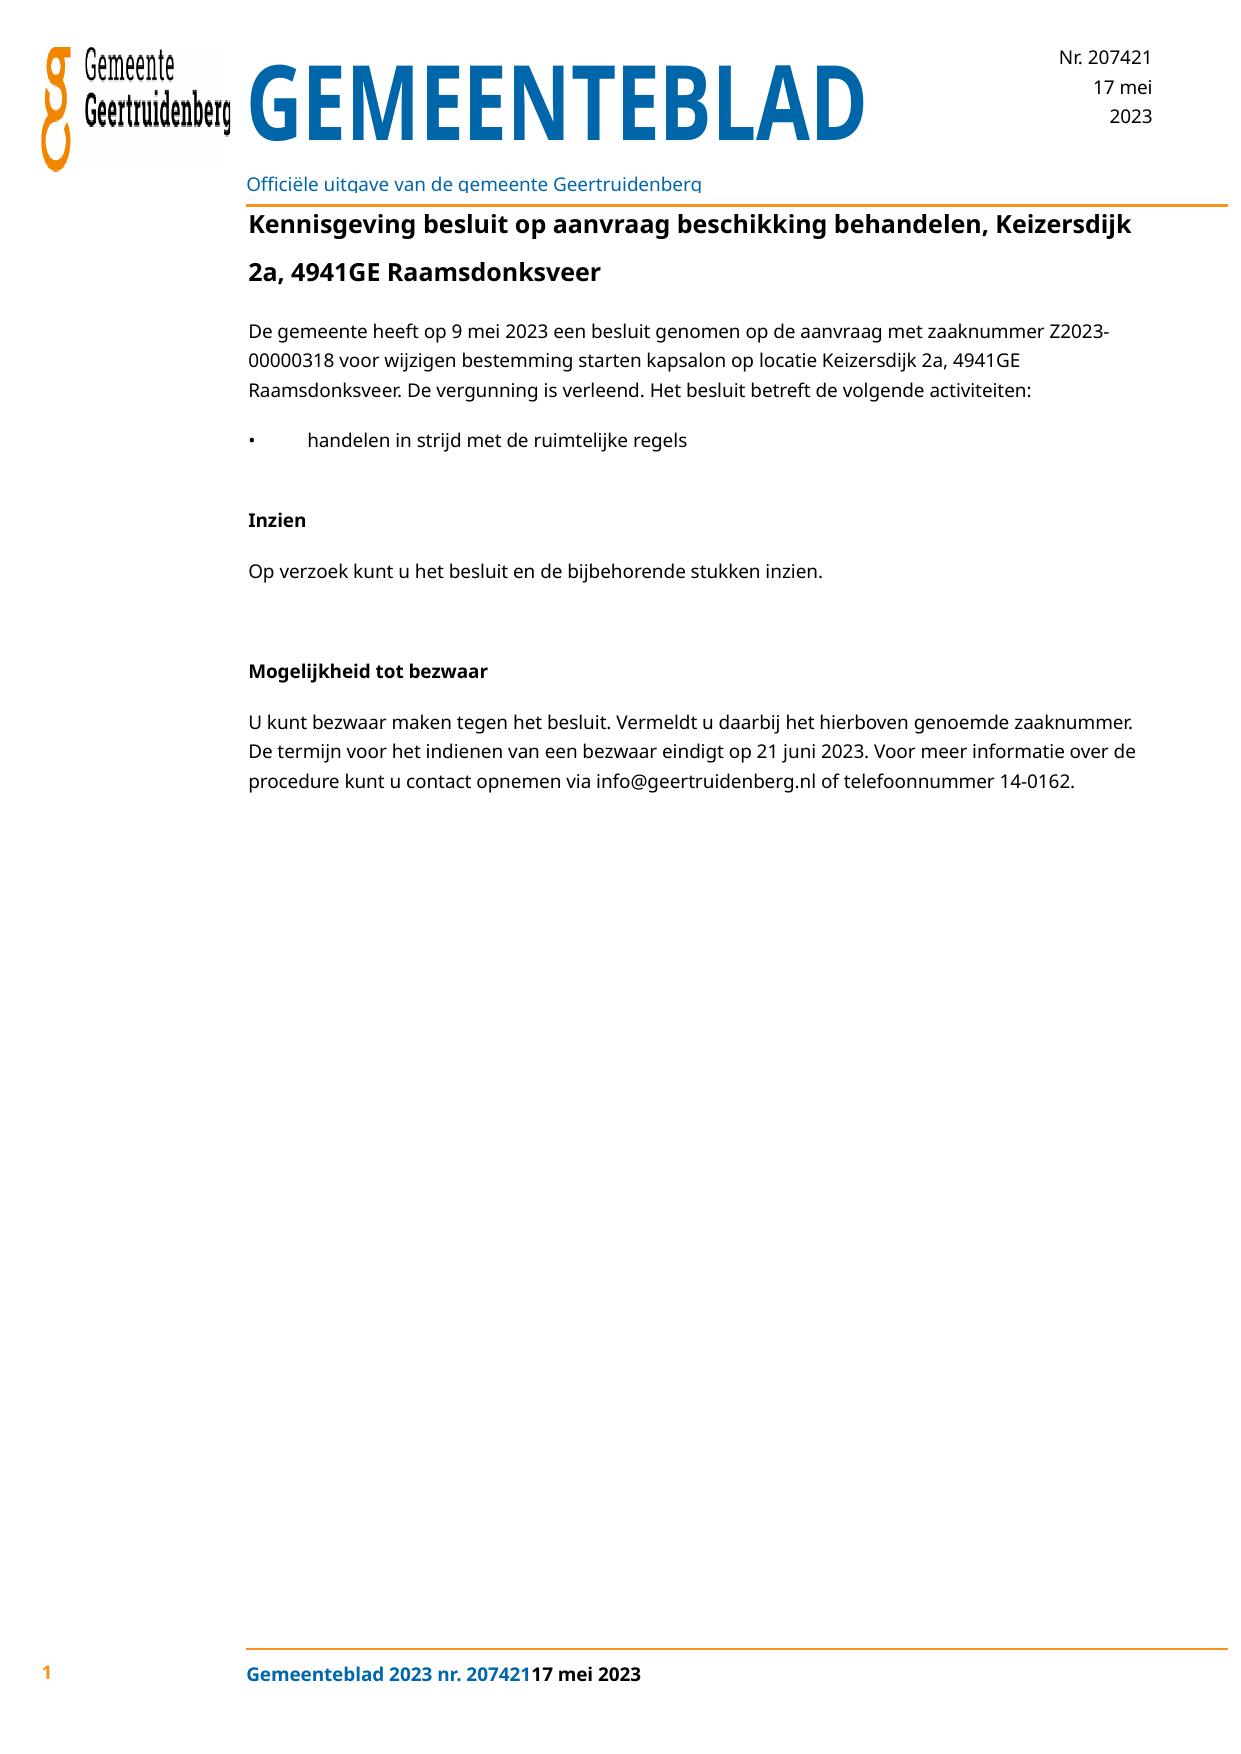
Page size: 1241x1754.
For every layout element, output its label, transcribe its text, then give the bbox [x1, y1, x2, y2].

text Kennisgeving besluit op aanvraag beschikking behandelen, Keizersdijk 2a, 4941GE Raamsdonksveer [248, 207, 1152, 288]
text Mogelijkheid tot bezwaar [248, 659, 1152, 684]
picture [41, 47, 231, 172]
text Inzien [248, 507, 1152, 533]
text U kunt bezwaar maken tegen het besluit. Vermeldt u daarbij het hierboven genoemde zaaknummer. De termijn voor het indienen van een bezwaar eindigt op 21 juni 2023. Voor meer informatie over de procedure kunt u contact opnemen via info@geertruidenberg.nl of telefoonnummer 14-0162. [248, 709, 1152, 794]
text Op verzoek kunt u het besluit en de bijbehorende stukken inzien. [248, 558, 1152, 584]
list handelen in strijd met de ruimtelijke regels [248, 427, 1152, 453]
text De gemeente heeft op 9 mei 2023 een besluit genomen op de aanvraag met zaaknummer Z2023-00000318 voor wijzigen bestemming starten kapsalon op locatie Keizersdijk 2a, 4941GE Raamsdonksveer. De vergunning is verleend. Het besluit betreft de volgende activiteiten: [248, 318, 1152, 403]
